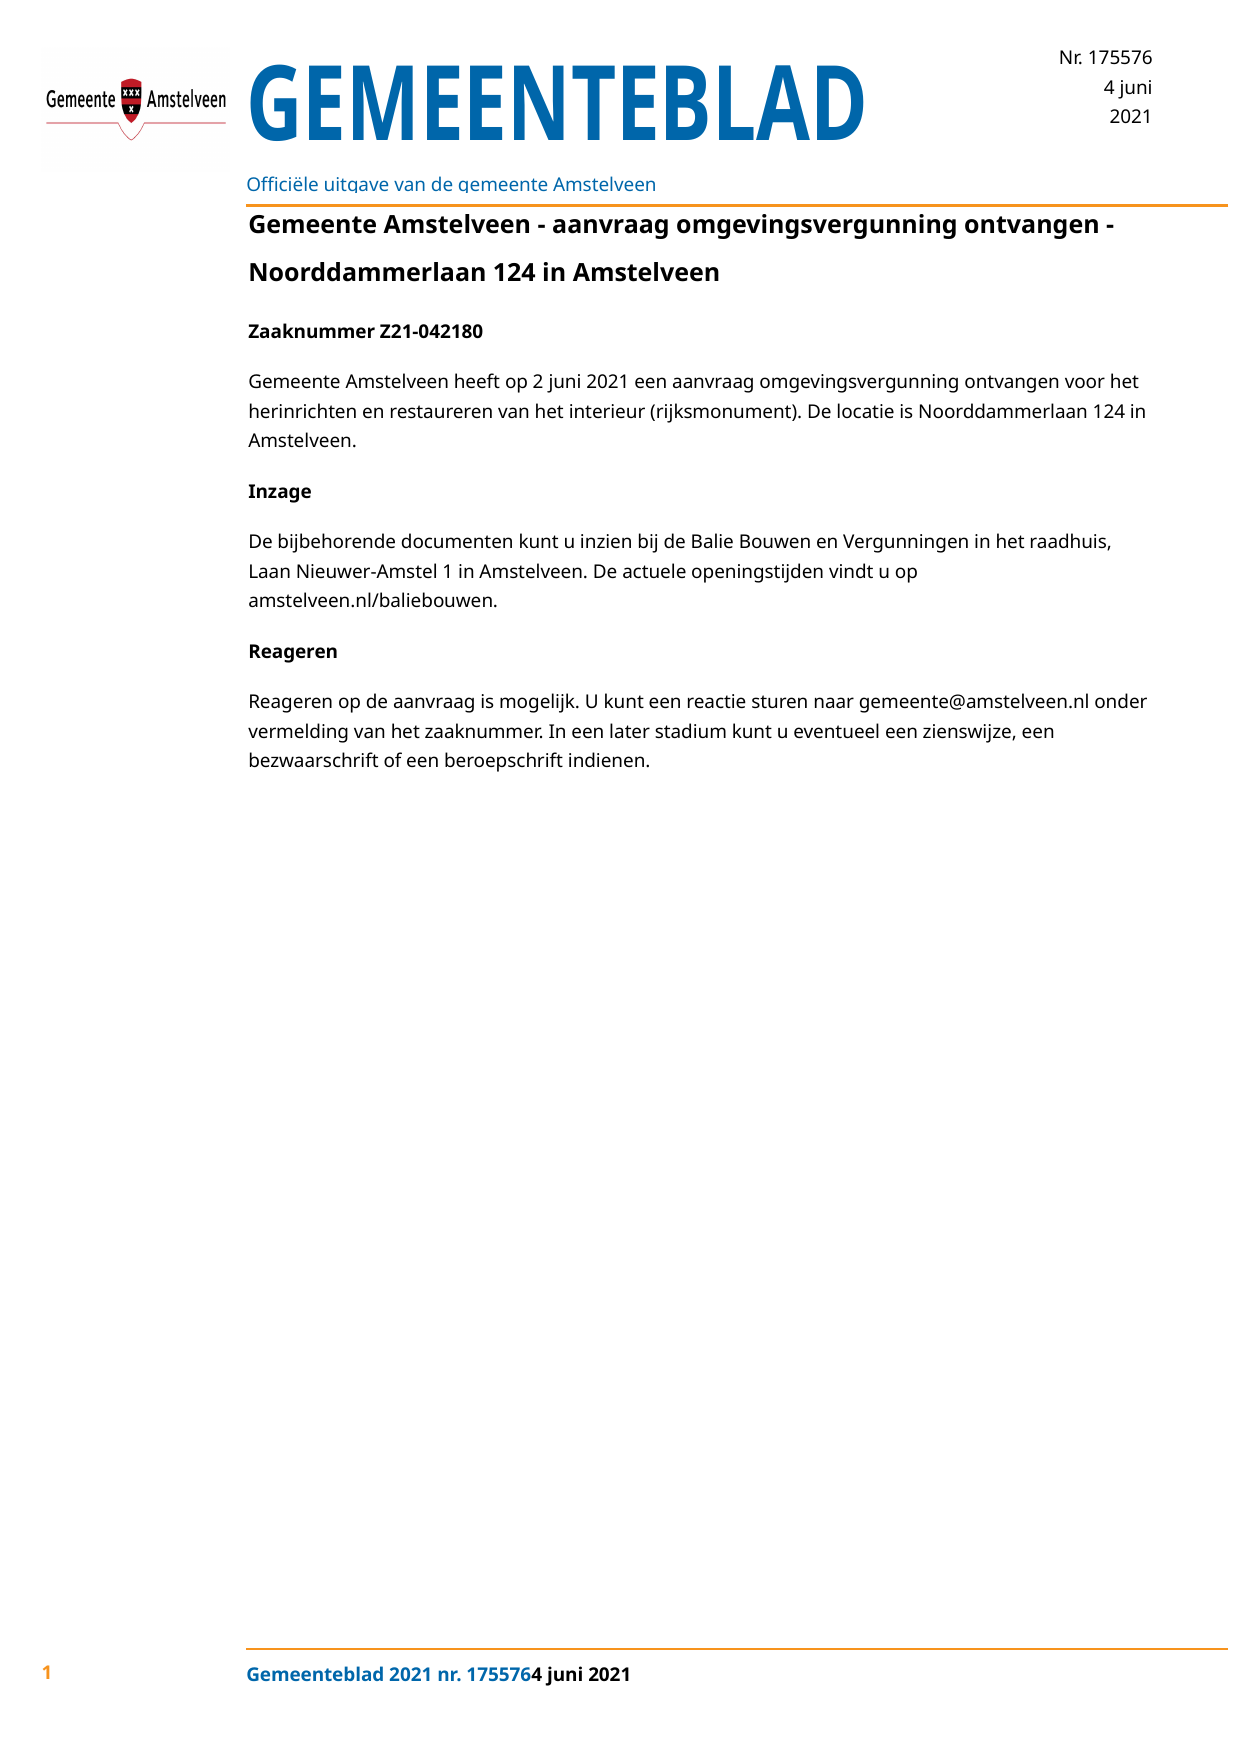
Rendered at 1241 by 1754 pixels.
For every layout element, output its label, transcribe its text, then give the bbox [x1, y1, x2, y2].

text Reageren [248, 638, 1152, 664]
text De bijbehorende documenten kunt u inzien bij de Balie Bouwen en Vergunningen in het raadhuis, Laan Nieuwer-Amstel 1 in Amstelveen. De actuele openingstijden vindt u op amstelveen.nl/baliebouwen. [248, 528, 1152, 613]
picture [41, 47, 231, 172]
text Inzage [248, 478, 1152, 504]
text Zaaknummer Z21-042180 [248, 318, 1152, 344]
text Gemeente Amstelveen - aanvraag omgevingsvergunning ontvangen - Noorddammerlaan 124 in Amstelveen [248, 207, 1152, 288]
text Gemeente Amstelveen heeft op 2 juni 2021 een aanvraag omgevingsvergunning ontvangen voor het herinrichten en restaureren van het interieur (rijksmonument). De locatie is Noorddammerlaan 124 in Amstelveen. [248, 368, 1152, 453]
text Reageren op de aanvraag is mogelijk. U kunt een reactie sturen naar gemeente@amstelveen.nl onder vermelding van het zaaknummer. In een later stadium kunt u eventueel een zienswijze, een bezwaarschrift of een beroepschrift indienen. [248, 688, 1152, 773]
